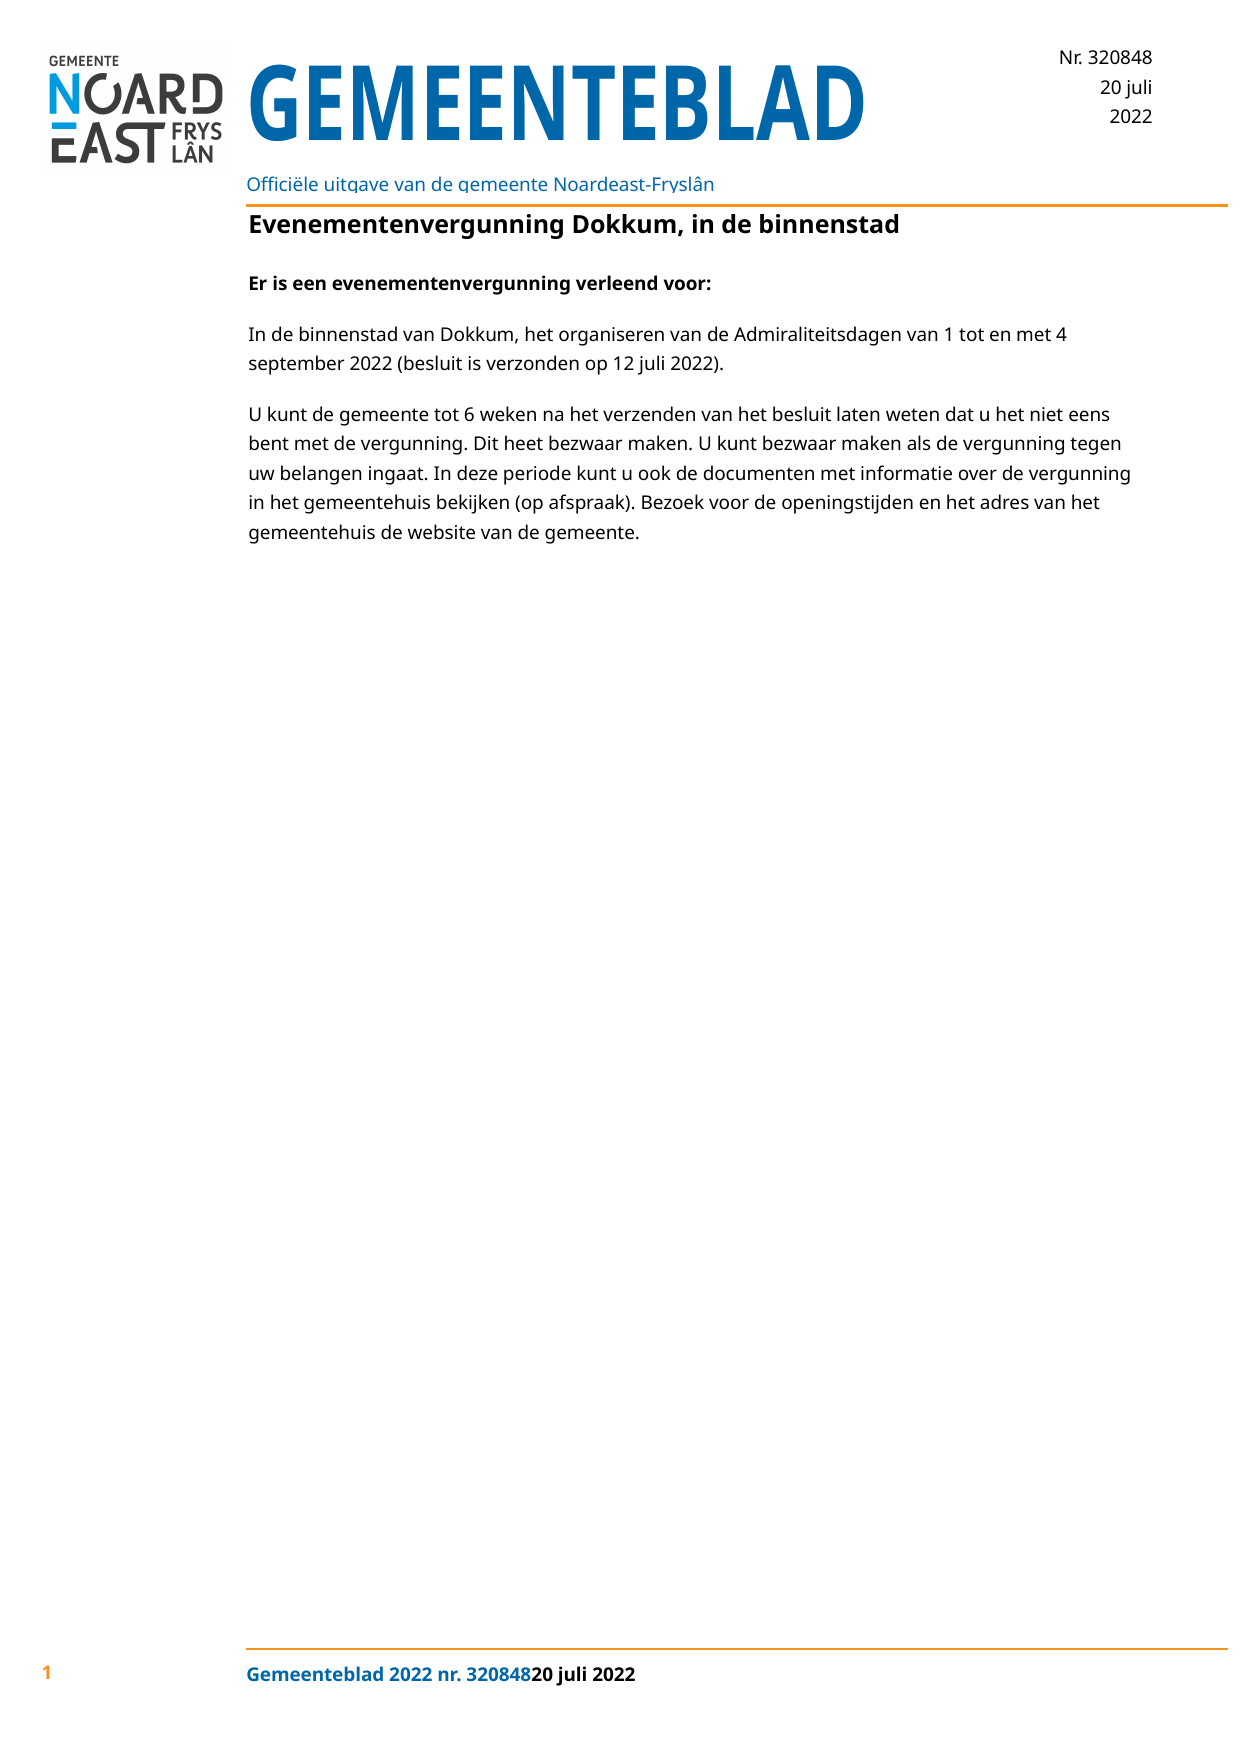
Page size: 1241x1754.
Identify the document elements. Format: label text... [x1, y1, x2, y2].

text Evenementenvergunning Dokkum, in de binnenstad [248, 207, 1152, 241]
text U kunt de gemeente tot 6 weken na het verzenden van het besluit laten weten dat u het niet eens bent met de vergunning. Dit heet bezwaar maken. U kunt bezwaar maken als de vergunning tegen uw belangen ingaat. In deze periode kunt u ook de documenten met informatie over de vergunning in het gemeentehuis bekijken (op afspraak). Bezoek voor de openingstijden en het adres van het gemeentehuis de website van de gemeente. [248, 401, 1152, 545]
text In de binnenstad van Dokkum, het organiseren van de Admiraliteitsdagen van 1 tot en met 4 september 2022 (besluit is verzonden op 12 juli 2022). [248, 321, 1152, 376]
text Er is een evenementenvergunning verleend voor: [248, 270, 1152, 296]
picture [41, 47, 231, 172]
